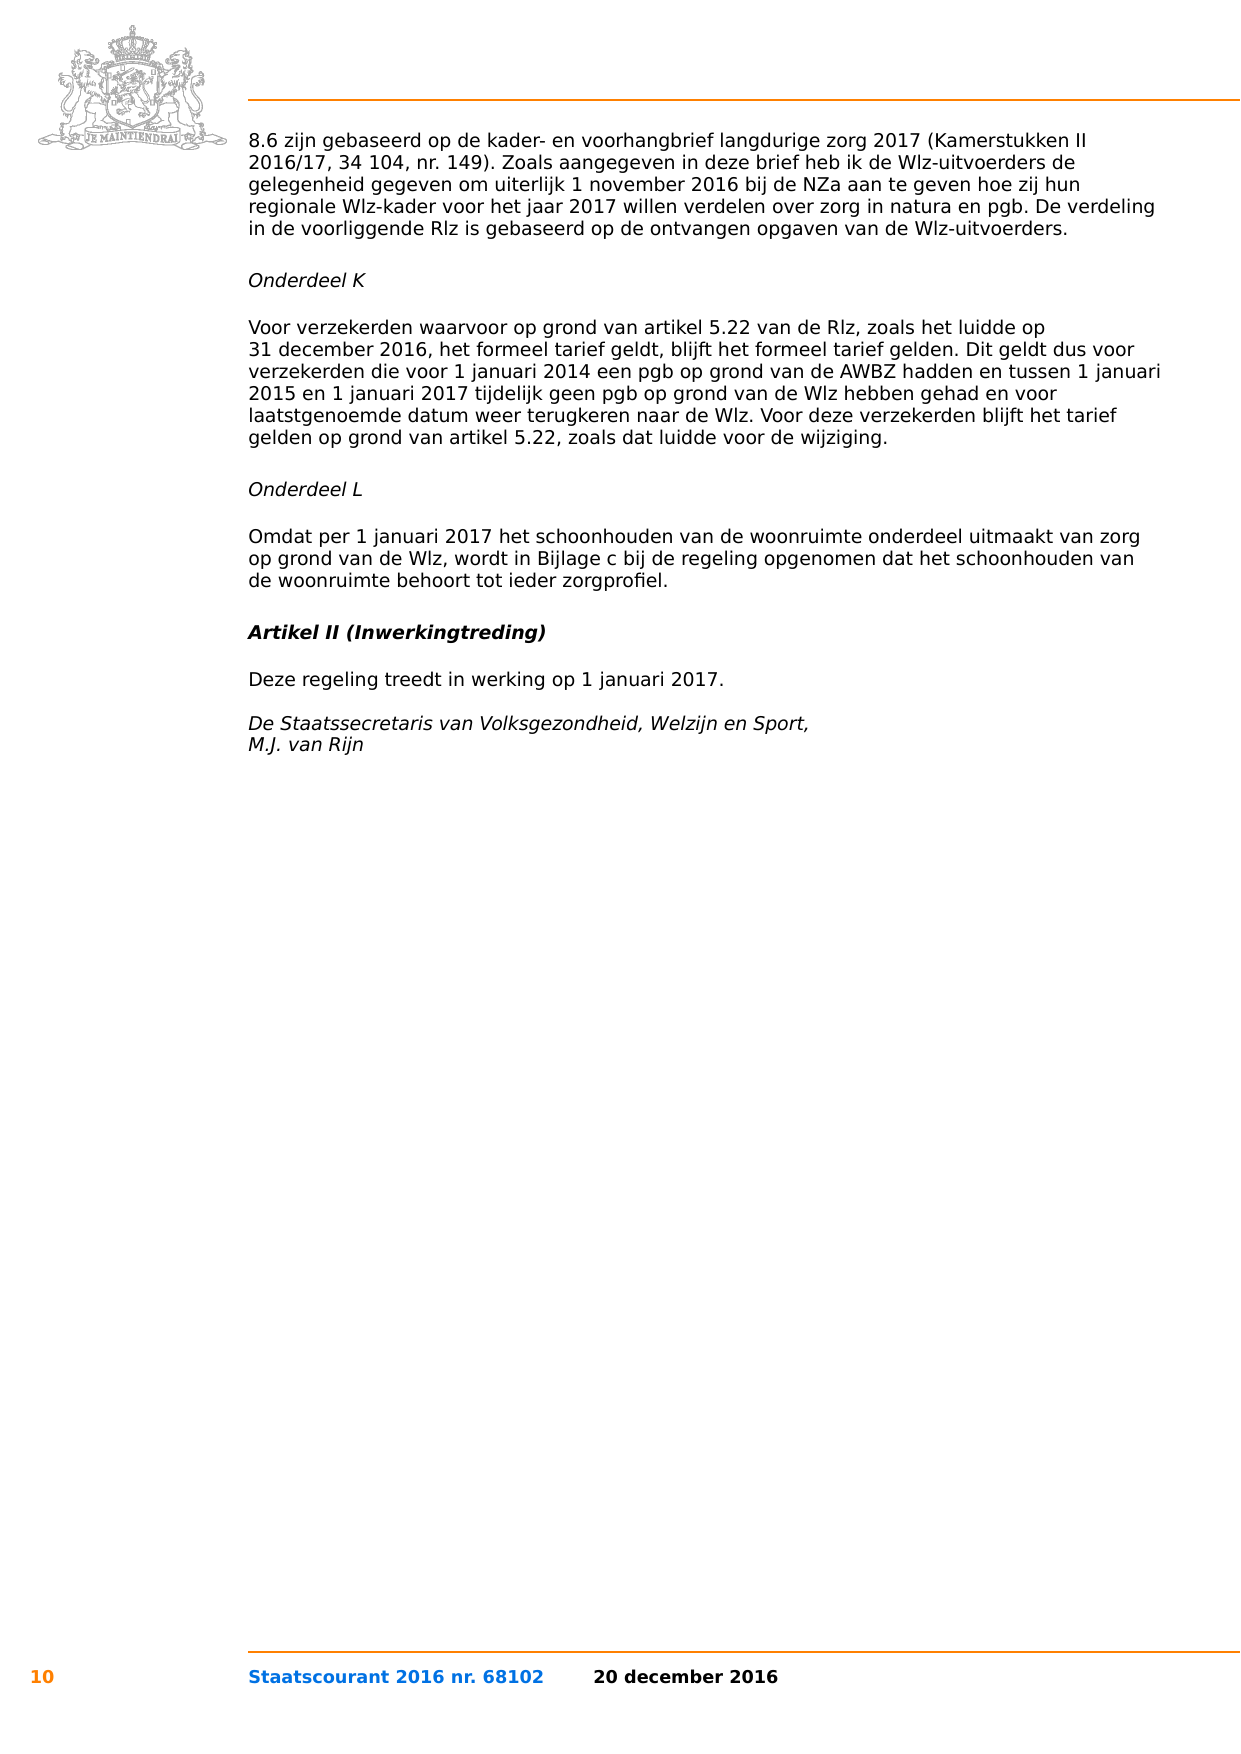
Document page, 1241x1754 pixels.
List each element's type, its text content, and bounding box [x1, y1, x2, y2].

text 8.6 zijn gebaseerd op de kader- en voorhangbrief langdurige zorg 2017 (Kamerstukken II 2016/17, 34 104, nr. 149). Zoals aangegeven in deze brief heb ik de Wlz-uitvoerders de gelegenheid gegeven om uiterlijk 1 november 2016 bij de NZa aan te geven hoe zij hun regionale Wlz-kader voor het jaar 2017 willen verdelen over zorg in natura en pgb. De verdeling in de voorliggende Rlz is gebaseerd op de ontvangen opgaven van de Wlz-uitvoerders. [248, 130, 1163, 240]
text Voor verzekerden waarvoor op grond van artikel 5.22 van de Rlz, zoals het luidde op 31 december 2016, het formeel tarief geldt, blijft het formeel tarief gelden. Dit geldt dus voor verzekerden die voor 1 januari 2014 een pgb op grond van de AWBZ hadden en tussen 1 januari 2015 en 1 januari 2017 tijdelijk geen pgb op grond van de Wlz hebben gehad en voor laatstgenoemde datum weer terugkeren naar de Wlz. Voor deze verzekerden blijft het tarief gelden op grond van artikel 5.22, zoals dat luidde voor de wijziging. [248, 317, 1163, 449]
subtitle Onderdeel L [248, 479, 1163, 501]
picture [38, 25, 227, 150]
subtitle Artikel II (Inwerkingtreding) [248, 622, 1163, 643]
text Omdat per 1 januari 2017 het schoonhouden van de woonruimte onderdeel uitmaakt van zorg op grond van de Wlz, wordt in Bijlage c bij de regeling opgenomen dat het schoonhouden van de woonruimte behoort tot ieder zorgprofiel. [248, 526, 1163, 592]
subtitle Onderdeel K [248, 270, 1163, 292]
text De Staatssecretaris van Volksgezondheid, Welzijn en Sport, M.J. van Rijn [248, 712, 1163, 756]
text Deze regeling treedt in werking op 1 januari 2017. [248, 668, 1163, 691]
